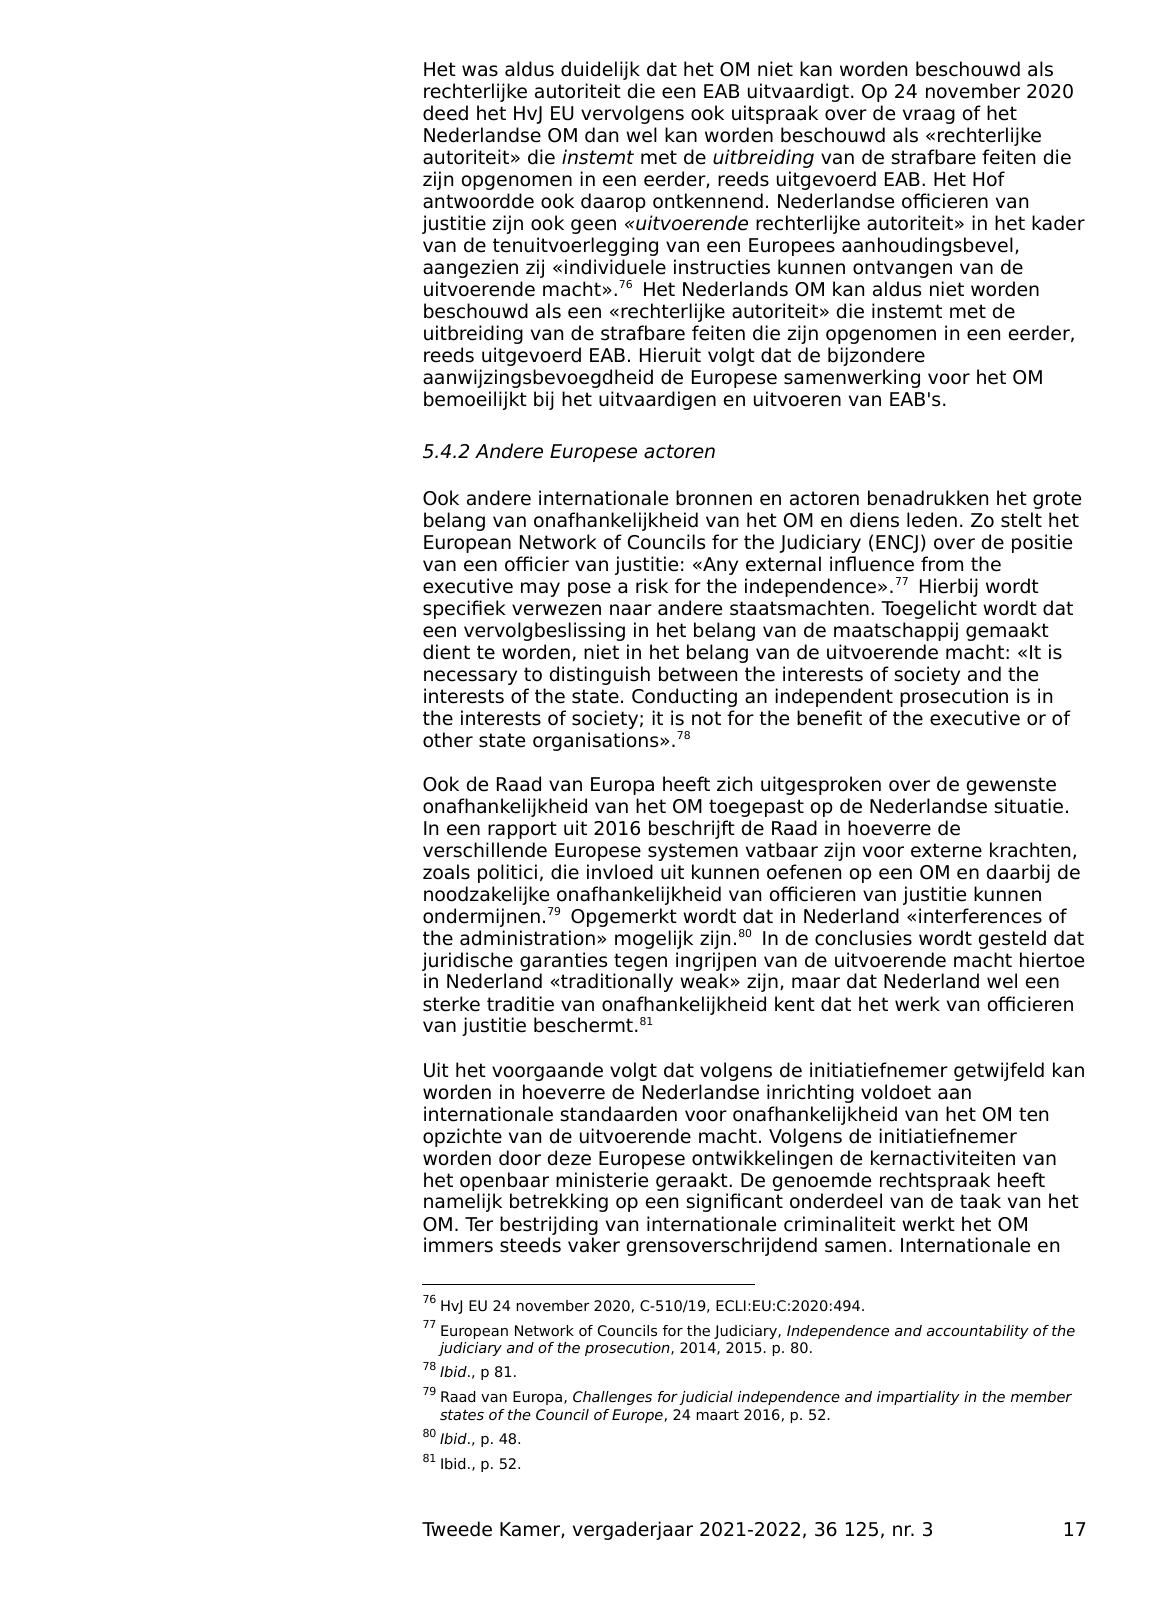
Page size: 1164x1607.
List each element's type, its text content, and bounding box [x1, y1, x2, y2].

text European Network of Councils for the Judiciary, Independence and accountability of the judiciary and of the prosecution, 2014, 2015. p. 80. [422, 1318, 1087, 1357]
text Ibid., p. 52. [422, 1452, 1087, 1474]
text Ibid., p 81. [422, 1360, 1087, 1382]
text Ook de Raad van Europa heeft zich uitgesproken over de gewenste onafhankelijkheid van het OM toegepast op de Nederlandse situatie. In een rapport uit 2016 beschrijft de Raad in hoeverre de verschillende Europese systemen vatbaar zijn voor externe krachten, zoals politici, die invloed uit kunnen oefenen op een OM en daarbij de noodzakelijke onafhankelijkheid van officieren van justitie kunnen ondermijnen. Opgemerkt wordt dat in Nederland «interferences of the administration» mogelijk zijn. In de conclusies wordt gesteld dat juridische garanties tegen ingrijpen van de uitvoerende macht hiertoe in Nederland «traditionally weak» zijn, maar dat Nederland wel een sterke traditie van onafhankelijkheid kent dat het werk van officieren van justitie beschermt. [422, 774, 1087, 1037]
text Uit het voorgaande volgt dat volgens de initiatiefnemer getwijfeld kan worden in hoeverre de Nederlandse inrichting voldoet aan internationale standaarden voor onafhankelijkheid van het OM ten opzichte van de uitvoerende macht. Volgens de initiatiefnemer worden door deze Europese ontwikkelingen de kernactiviteiten van het openbaar ministerie geraakt. De genoemde rechtspraak heeft namelijk betrekking op een significant onderdeel van de taak van het OM. Ter bestrijding van internationale criminaliteit werkt het OM immers steeds vaker grensoverschrijdend samen. Internationale en [422, 1059, 1087, 1257]
text Raad van Europa, Challenges for judicial independence and impartiality in the member states of the Council of Europe, 24 maart 2016, p. 52. [422, 1385, 1087, 1424]
text Het was aldus duidelijk dat het OM niet kan worden beschouwd als rechterlijke autoriteit die een EAB uitvaardigt. Op 24 november 2020 deed het HvJ EU vervolgens ook uitspraak over de vraag of het Nederlandse OM dan wel kan worden beschouwd als «rechterlijke autoriteit» die instemt met de uitbreiding van de strafbare feiten die zijn opgenomen in een eerder, reeds uitgevoerd EAB. Het Hof antwoordde ook daarop ontkennend. Nederlandse officieren van justitie zijn ook geen «uitvoerende rechterlijke autoriteit» in het kader van de tenuitvoerlegging van een Europees aanhoudingsbevel, aangezien zij «individuele instructies kunnen ontvangen van de uitvoerende macht». Het Nederlands OM kan aldus niet worden beschouwd als een «rechterlijke autoriteit» die instemt met de uitbreiding van de strafbare feiten die zijn opgenomen in een eerder, reeds uitgevoerd EAB. Hieruit volgt dat de bijzondere aanwijzingsbevoegdheid de Europese samenwerking voor het OM bemoeilijkt bij het uitvaardigen en uitvoeren van EAB's. [422, 59, 1087, 411]
text HvJ EU 24 november 2020, C-510/19, ECLI:EU:C:2020:494. [422, 1293, 1087, 1316]
text Ook andere internationale bronnen en actoren benadrukken het grote belang van onafhankelijkheid van het OM en diens leden. Zo stelt het European Network of Councils for the Judiciary (ENCJ) over de positie van een officier van justitie: «Any external influence from the executive may pose a risk for the independence». Hierbij wordt specifiek verwezen naar andere staatsmachten. Toegelicht wordt dat een vervolgbeslissing in het belang van de maatschappij gemaakt dient te worden, niet in het belang van de uitvoerende macht: «It is necessary to distinguish between the interests of society and the interests of the state. Conducting an independent prosecution is in the interests of society; it is not for the benefit of the executive or of other state organisations». [422, 488, 1087, 751]
subtitle 5.4.2 Andere Europese actoren [422, 441, 1087, 463]
text Ibid., p. 48. [422, 1427, 1087, 1449]
